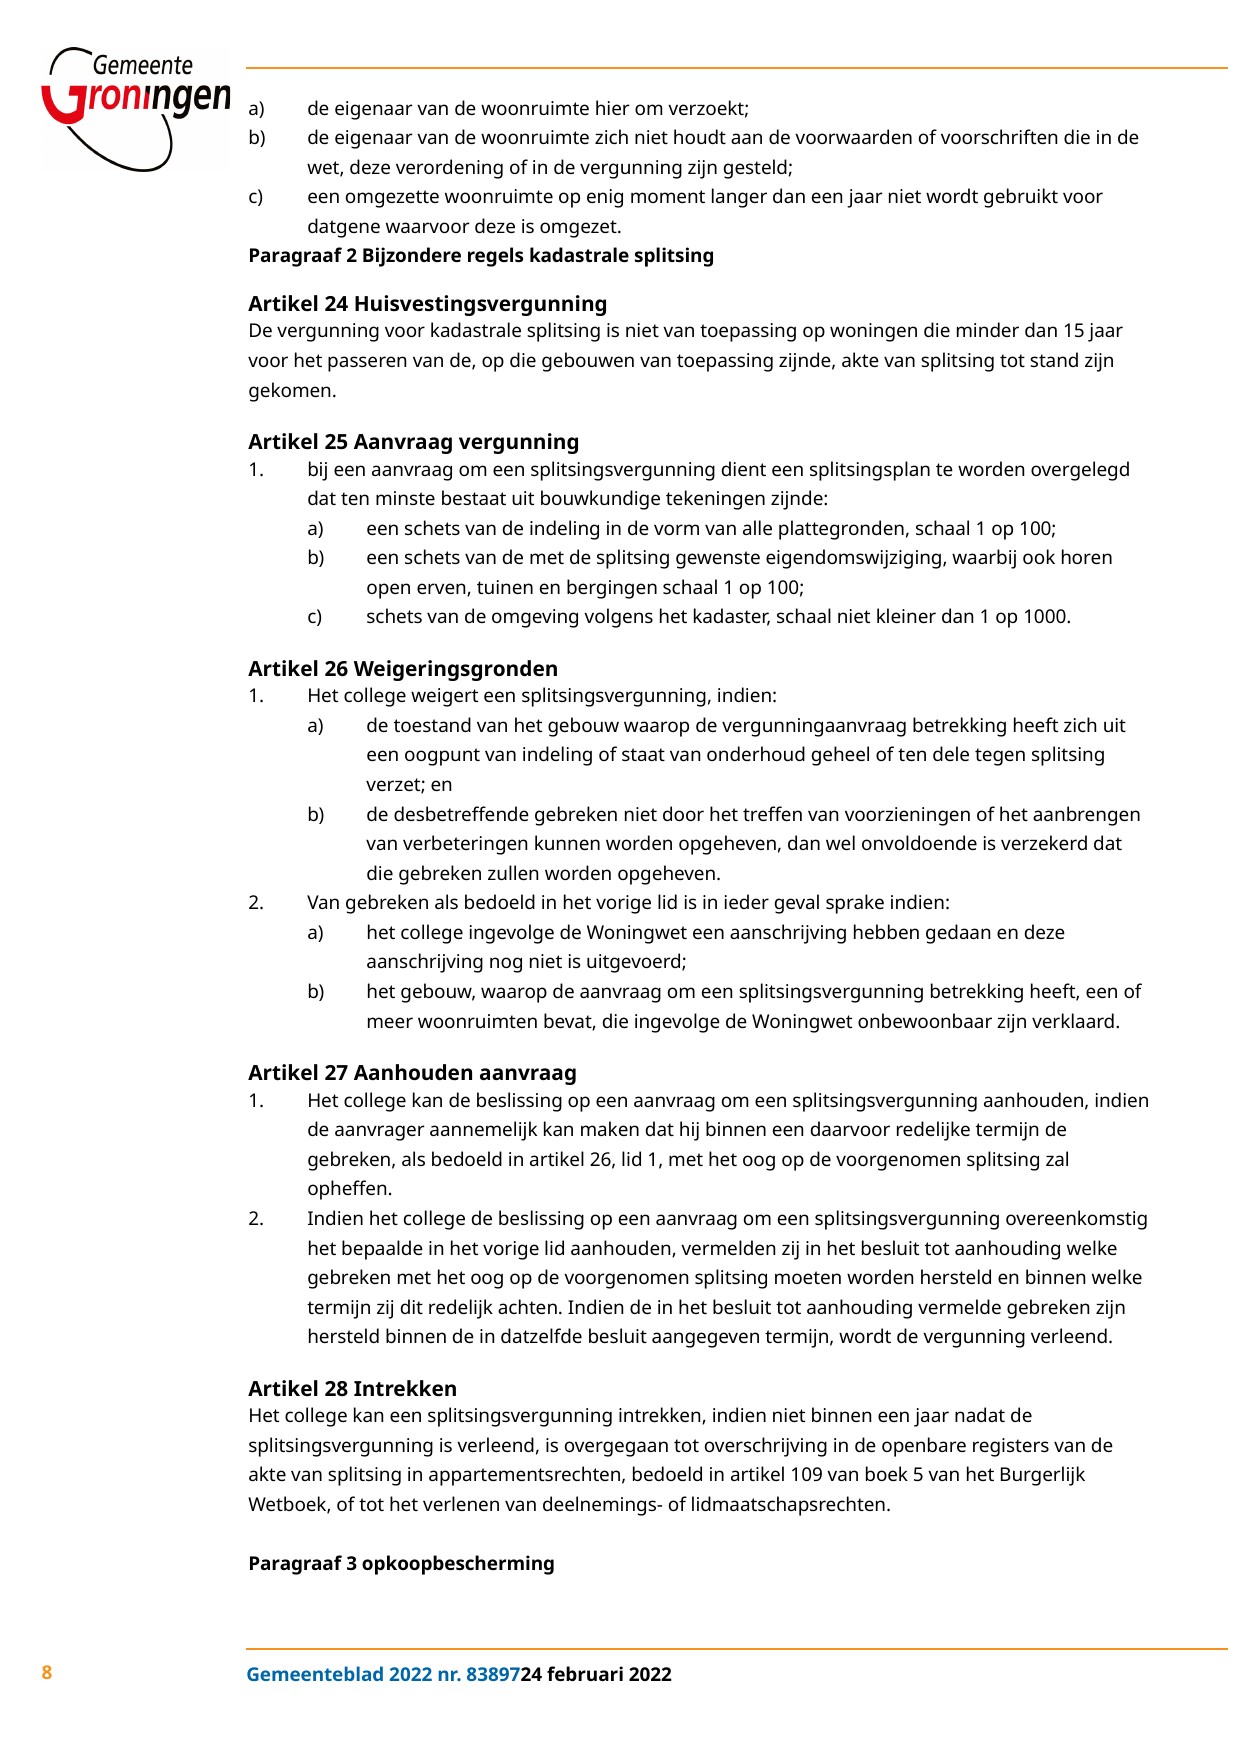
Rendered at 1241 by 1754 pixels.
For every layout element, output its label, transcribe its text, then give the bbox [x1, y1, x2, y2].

list Indien het college de beslissing op een aanvraag om een splitsingsvergunning overeenkomstig het bepaalde in het vorige lid aanhouden, vermelden zij in het besluit tot aanhouding welke gebreken met het oog op de voorgenomen splitsing moeten worden hersteld en binnen welke termijn zij dit redelijk achten. Indien de in het besluit tot aanhouding vermelde gebreken zijn hersteld binnen de in datzelfde besluit aangegeven termijn, wordt de vergunning verleend. [248, 1205, 1152, 1349]
list een schets van de met de splitsing gewenste eigendomswijziging, waarbij ook horen open erven, tuinen en bergingen schaal 1 op 100; [307, 544, 1152, 600]
text Artikel 25 Aanvraag vergunning [248, 427, 1152, 456]
text Artikel 26 Weigeringsgronden [248, 654, 1152, 682]
list de toestand van het gebouw waarop de vergunningaanvraag betrekking heeft zich uit een oogpunt van indeling of staat van onderhoud geheel of ten dele tegen splitsing verzet; en [307, 712, 1152, 797]
text Artikel 28 Intrekken [248, 1374, 1152, 1402]
text Paragraaf 2 Bijzondere regels kadastrale splitsing [248, 243, 1152, 268]
list het gebouw, waarop de aanvraag om een splitsingsvergunning betrekking heeft, een of meer woonruimten bevat, die ingevolge de Woningwet onbewoonbaar zijn verklaard. [307, 978, 1152, 1034]
list het college ingevolge de Woningwet een aanschrijving hebben gedaan en deze aanschrijving nog niet is uitgevoerd; [307, 919, 1152, 974]
list de desbetreffende gebreken niet door het treffen van voorzieningen of het aanbrengen van verbeteringen kunnen worden opgeheven, dan wel onvoldoende is verzekerd dat die gebreken zullen worden opgeheven. [307, 801, 1152, 886]
text Paragraaf 3 opkoopbescherming [248, 1550, 1152, 1576]
list Het college kan de beslissing op een aanvraag om een splitsingsvergunning aanhouden, indien de aanvrager aannemelijk kan maken dat hij binnen een daarvoor redelijke termijn de gebreken, als bedoeld in artikel 26, lid 1, met het oog op de voorgenomen splitsing zal opheffen. [248, 1087, 1152, 1201]
picture [41, 47, 231, 172]
list de eigenaar van de woonruimte hier om verzoekt; [248, 95, 1152, 121]
list bij een aanvraag om een splitsingsvergunning dient een splitsingsplan te worden overgelegd dat ten minste bestaat uit bouwkundige tekeningen zijnde: [248, 456, 1152, 511]
text Artikel 24 Huisvestingsvergunning [248, 289, 1152, 318]
text Artikel 27 Aanhouden aanvraag [248, 1058, 1152, 1087]
list Het college weigert een splitsingsvergunning, indien: [248, 682, 1152, 708]
list Van gebreken als bedoeld in het vorige lid is in ieder geval sprake indien: [248, 889, 1152, 915]
text Het college kan een splitsingsvergunning intrekken, indien niet binnen een jaar nadat de splitsingsvergunning is verleend, is overgegaan tot overschrijving in de openbare registers van de akte van splitsing in appartementsrechten, bedoeld in artikel 109 van boek 5 van het Burgerlijk Wetboek, of tot het verlenen van deelnemings- of lidmaatschapsrechten. [248, 1402, 1152, 1517]
text De vergunning voor kadastrale splitsing is niet van toepassing op woningen die minder dan 15 jaar voor het passeren van de, op die gebouwen van toepassing zijnde, akte van splitsing tot stand zijn gekomen. [248, 318, 1152, 403]
list een omgezette woonruimte op enig moment langer dan een jaar niet wordt gebruikt voor datgene waarvoor deze is omgezet. [248, 183, 1152, 239]
list de eigenaar van de woonruimte zich niet houdt aan de voorwaarden of voorschriften die in de wet, deze verordening of in de vergunning zijn gesteld; [248, 124, 1152, 180]
list een schets van de indeling in de vorm van alle plattegronden, schaal 1 op 100; [307, 515, 1152, 541]
list schets van de omgeving volgens het kadaster, schaal niet kleiner dan 1 op 1000. [307, 604, 1152, 629]
